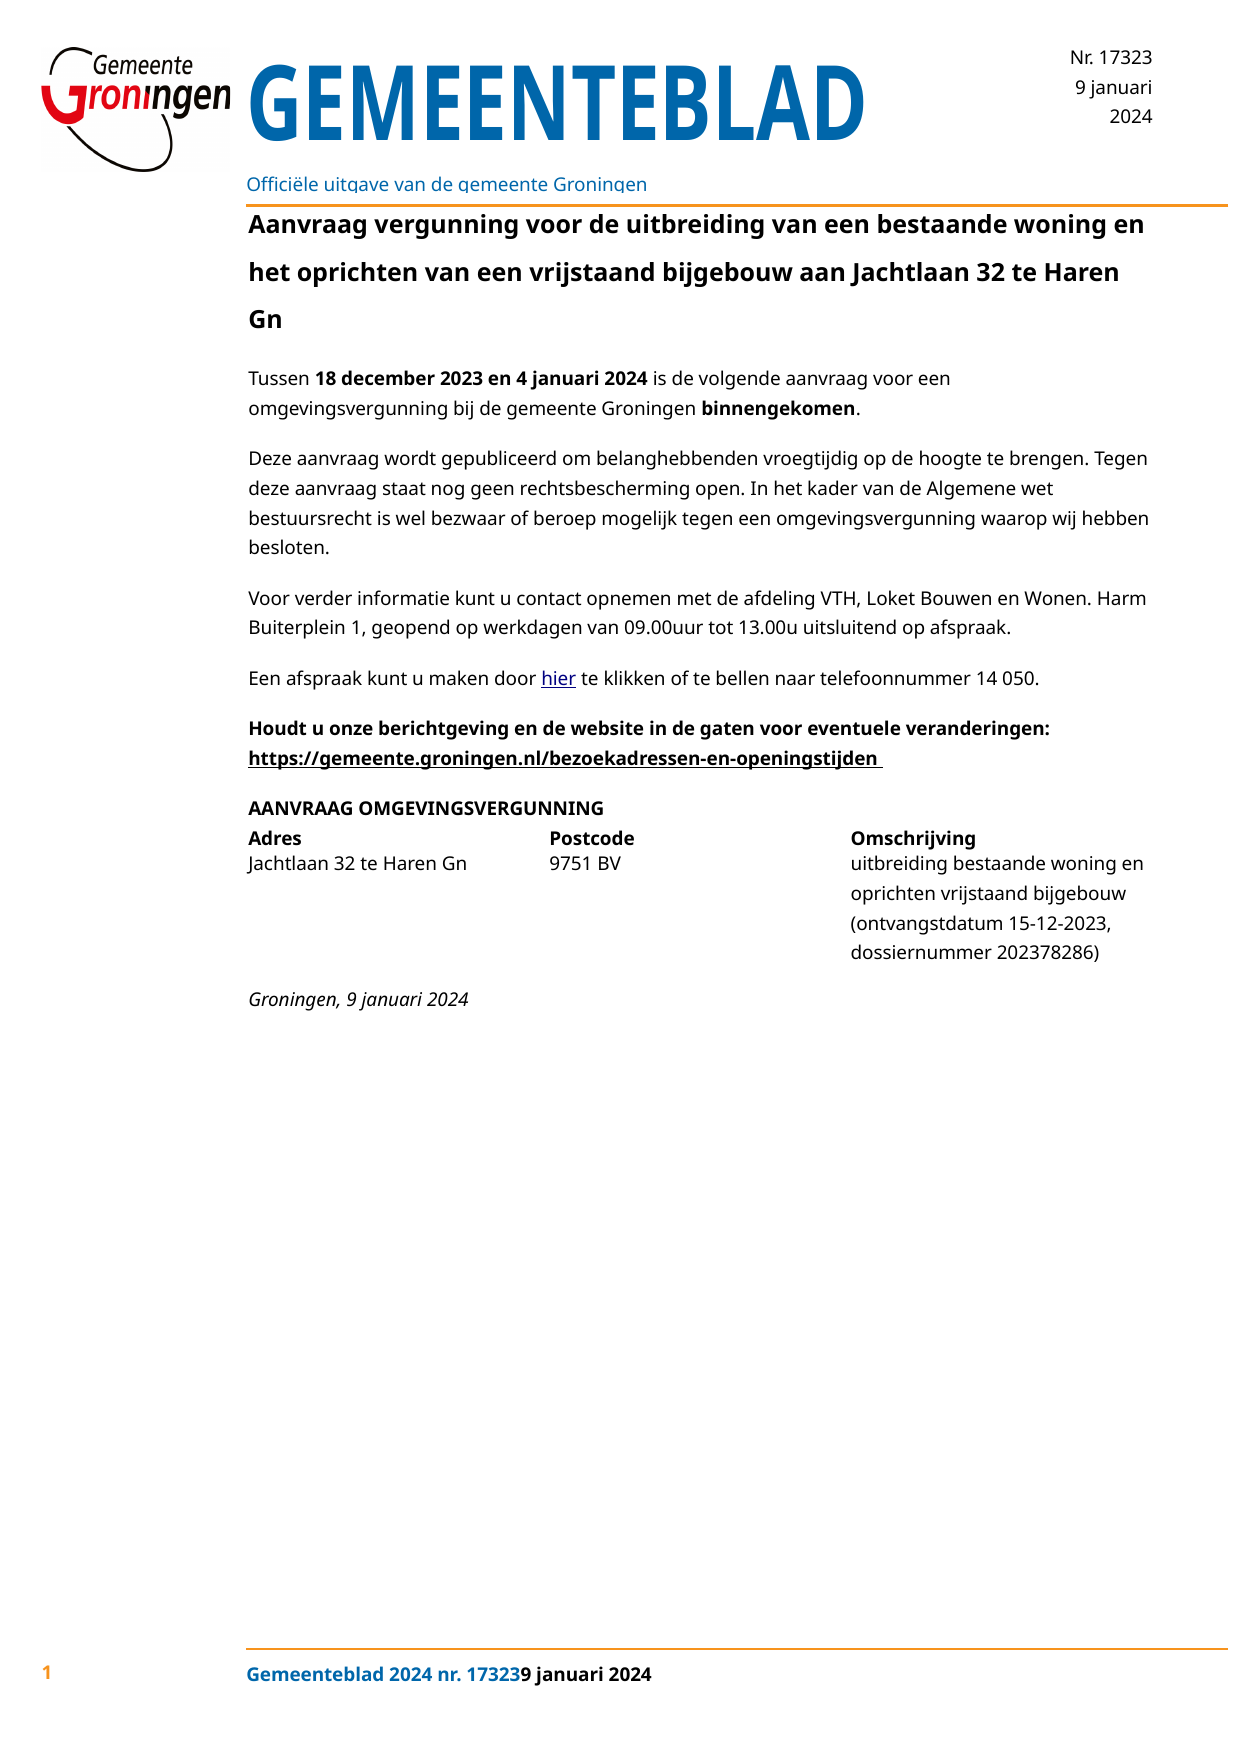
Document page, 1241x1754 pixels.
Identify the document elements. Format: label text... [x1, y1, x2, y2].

table_cell uitbreiding bestaande woning en oprichten vrijstaand bijgebouw (ontvangstdatum 15-12-2023, dossiernummer 202378286) [850, 851, 1152, 965]
table_header Adres [248, 825, 549, 851]
text AANVRAAG OMGEVINGSVERGUNNING [248, 795, 1152, 821]
text Houdt u onze berichtgeving en de website in de gaten voor eventuele veranderingen: https://gemeente.groningen.nl/bezoekadressen-en-openingstijden [248, 715, 1152, 770]
table_header Postcode [549, 825, 850, 851]
text Tussen 18 december 2023 en 4 januari 2024 is de volgende aanvraag voor een omgevingsvergunning bij de gemeente Groningen binnengekomen. [248, 366, 1152, 421]
text Een afspraak kunt u maken door hier te klikken of te bellen naar telefoonnummer 14 050. [248, 665, 1152, 690]
text Voor verder informatie kunt u contact opnemen met de afdeling VTH, Loket Bouwen en Wonen. Harm Buiterplein 1, geopend op werkdagen van 09.00uur tot 13.00u uitsluitend op afspraak. [248, 585, 1152, 640]
table_header Omschrijving [850, 825, 1152, 851]
picture [41, 47, 231, 172]
table_cell 9751 BV [549, 851, 850, 965]
text Aanvraag vergunning voor de uitbreiding van een bestaande woning en het oprichten van een vrijstaand bijgebouw aan Jachtlaan 32 te Haren Gn [248, 207, 1152, 336]
text Groningen, 9 januari 2024 [248, 986, 1152, 1012]
table_cell Jachtlaan 32 te Haren Gn [248, 851, 549, 965]
text Deze aanvraag wordt gepubliceerd om belanghebbenden vroegtijdig op de hoogte te brengen. Tegen deze aanvraag staat nog geen rechtsbescherming open. In het kader van de Algemene wet bestuursrecht is wel bezwaar of beroep mogelijk tegen een omgevingsvergunning waarop wij hebben besloten. [248, 446, 1152, 560]
